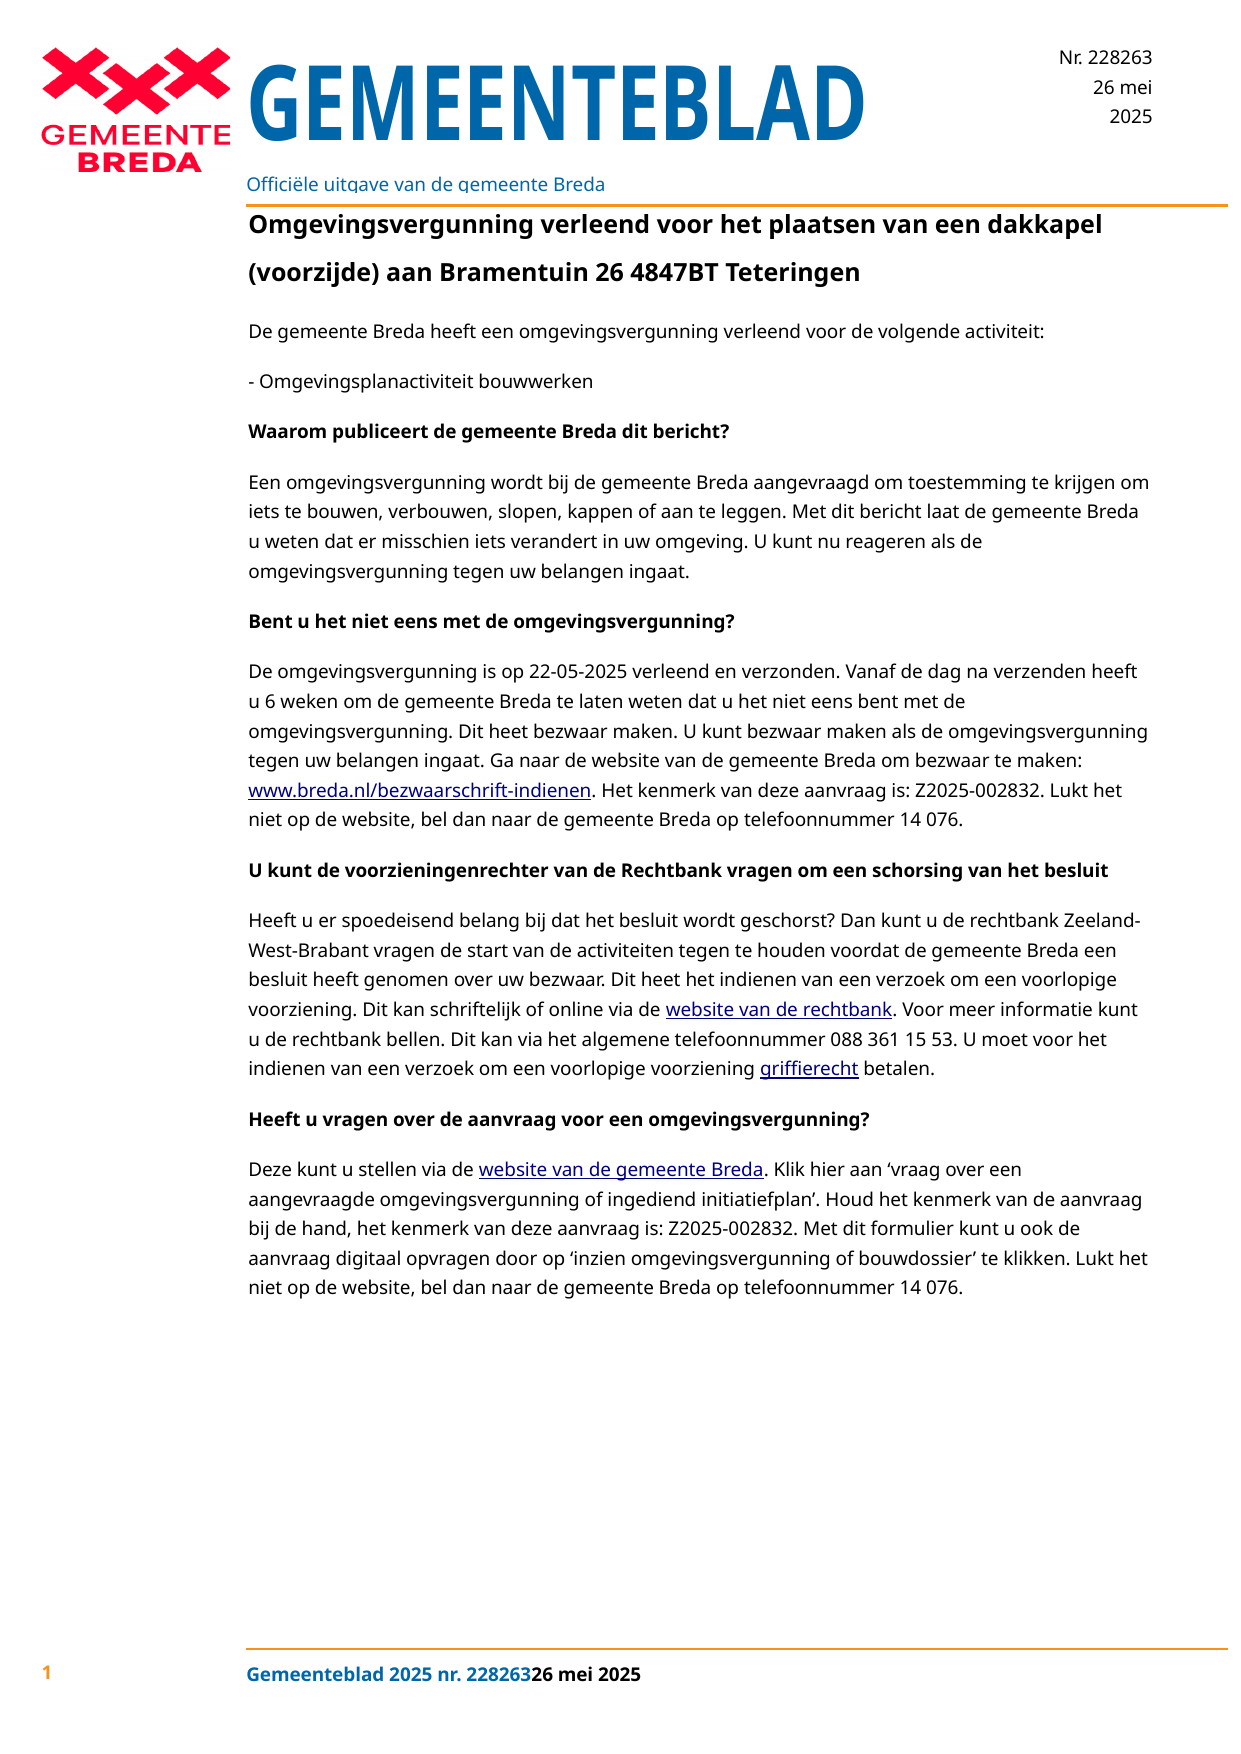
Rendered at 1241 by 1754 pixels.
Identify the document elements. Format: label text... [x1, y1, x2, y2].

text Deze kunt u stellen via de website van de gemeente Breda. Klik hier aan ‘vraag over een aangevraagde omgevingsvergunning of ingediend initiatiefplan’. Houd het kenmerk van de aanvraag bij de hand, het kenmerk van deze aanvraag is: Z2025-002832. Met dit formulier kunt u ook de aanvraag digitaal opvragen door op ‘inzien omgevingsvergunning of bouwdossier’ te klikken. Lukt het niet op de website, bel dan naar de gemeente Breda op telefoonnummer 14 076. [248, 1156, 1152, 1300]
text De omgevingsvergunning is op 22-05-2025 verleend en verzonden. Vanaf de dag na verzenden heeft u 6 weken om de gemeente Breda te laten weten dat u het niet eens bent met de omgevingsvergunning. Dit heet bezwaar maken. U kunt bezwaar maken als de omgevingsvergunning tegen uw belangen ingaat. Ga naar de website van de gemeente Breda om bezwaar te maken: www.breda.nl/bezwaarschrift-indienen. Het kenmerk van deze aanvraag is: Z2025-002832. Lukt het niet op de website, bel dan naar de gemeente Breda op telefoonnummer 14 076. [248, 659, 1152, 832]
text Omgevingsvergunning verleend voor het plaatsen van een dakkapel (voorzijde) aan Bramentuin 26 4847BT Teteringen [248, 207, 1152, 288]
text - Omgevingsplanactiviteit bouwwerken [248, 368, 1152, 394]
text De gemeente Breda heeft een omgevingsvergunning verleend voor de volgende activiteit: [248, 318, 1152, 344]
text Bent u het niet eens met de omgevingsvergunning? [248, 608, 1152, 634]
text U kunt de voorzieningenrechter van de Rechtbank vragen om een schorsing van het besluit [248, 857, 1152, 883]
text Waarom publiceert de gemeente Breda dit bericht? [248, 419, 1152, 444]
text Een omgevingsvergunning wordt bij de gemeente Breda aangevraagd om toestemming te krijgen om iets te bouwen, verbouwen, slopen, kappen of aan te leggen. Met dit bericht laat de gemeente Breda u weten dat er misschien iets verandert in uw omgeving. U kunt nu reageren als de omgevingsvergunning tegen uw belangen ingaat. [248, 469, 1152, 584]
picture [41, 47, 231, 172]
text Heeft u vragen over de aanvraag voor een omgevingsvergunning? [248, 1106, 1152, 1132]
text Heeft u er spoedeisend belang bij dat het besluit wordt geschorst? Dan kunt u de rechtbank Zeeland-West-Brabant vragen de start van de activiteiten tegen te houden voordat de gemeente Breda een besluit heeft genomen over uw bezwaar. Dit heet het indienen van een verzoek om een voorlopige voorziening. Dit kan schriftelijk of online via de website van de rechtbank. Voor meer informatie kunt u de rechtbank bellen. Dit kan via het algemene telefoonnummer 088 361 15 53. U moet voor het indienen van een verzoek om een voorlopige voorziening griffierecht betalen. [248, 907, 1152, 1081]
